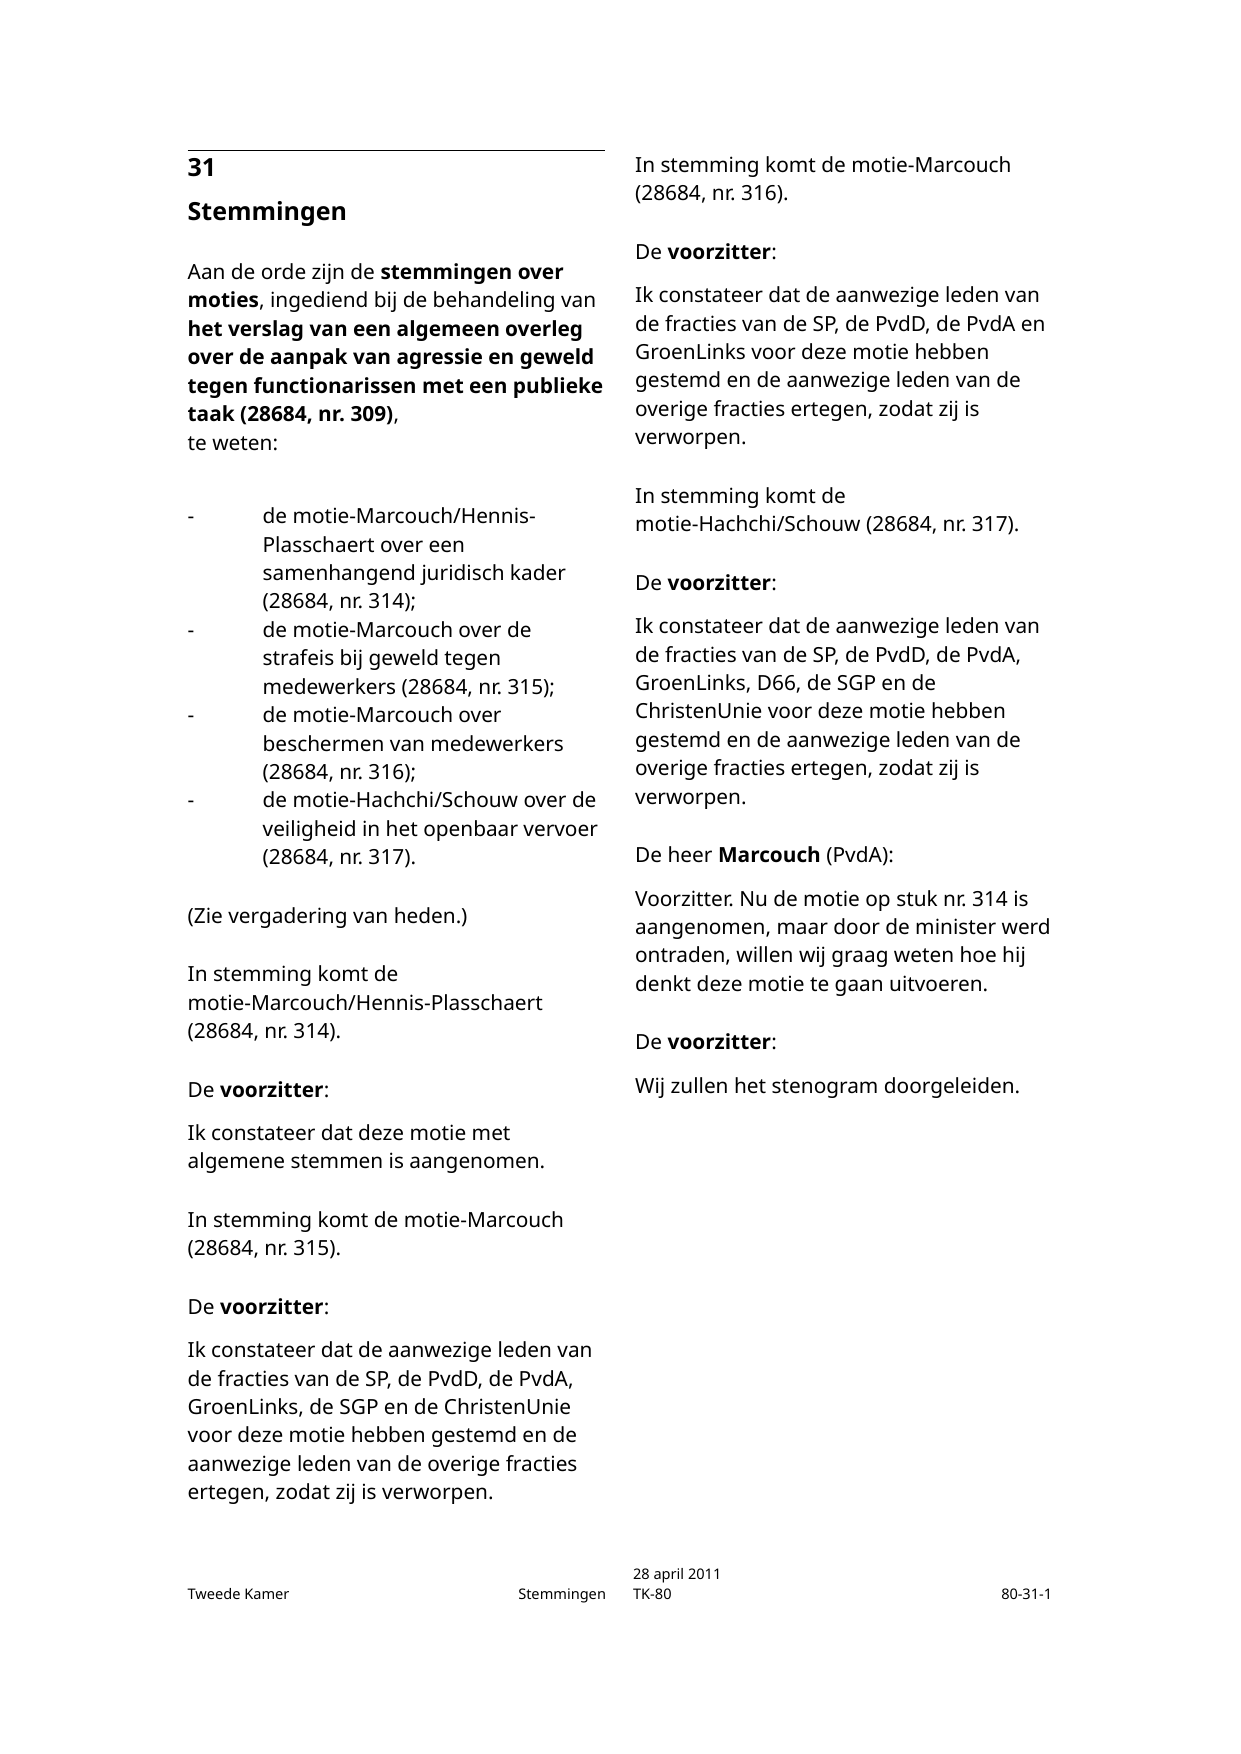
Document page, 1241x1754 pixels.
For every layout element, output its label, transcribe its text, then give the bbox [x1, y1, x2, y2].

text Stemmingen [187, 193, 605, 227]
text Voorzitter. Nu de motie op stuk nr. 314 is aangenomen, maar door de minister werd ontraden, willen wij graag weten hoe hij denkt deze motie te gaan uitvoeren. [635, 884, 1053, 997]
text De voorzitter: [187, 1292, 605, 1320]
text In stemming komt de motie-Marcouch (28684, nr. 315). [187, 1205, 605, 1262]
list de motie-Hachchi/Schouw over de veiligheid in het openbaar vervoer (28684, nr. 317). [187, 786, 605, 871]
text De voorzitter: [635, 568, 1053, 596]
text De voorzitter: [635, 1027, 1053, 1056]
text Ik constateer dat de aanwezige leden van de fracties van de SP, de PvdD, de PvdA en GroenLinks voor deze motie hebben gestemd en de aanwezige leden van de overige fracties ertegen, zodat zij is verworpen. [635, 280, 1053, 451]
text Ik constateer dat de aanwezige leden van de fracties van de SP, de PvdD, de PvdA, GroenLinks, D66, de SGP en de ChristenUnie voor deze motie hebben gestemd en de aanwezige leden van de overige fracties ertegen, zodat zij is verworpen. [635, 611, 1053, 810]
text De heer Marcouch (PvdA): [635, 840, 1053, 869]
text In stemming komt de motie-Hachchi/Schouw (28684, nr. 317). [635, 481, 1053, 538]
text In stemming komt de motie-Marcouch/Hennis-Plasschaert (28684, nr. 314). [187, 959, 605, 1045]
text In stemming komt de motie-Marcouch (28684, nr. 316). [635, 150, 1053, 207]
text Ik constateer dat de aanwezige leden van de fracties van de SP, de PvdD, de PvdA, GroenLinks, de SGP en de ChristenUnie voor deze motie hebben gestemd en de aanwezige leden van de overige fracties ertegen, zodat zij is verworpen. [187, 1335, 605, 1506]
list de motie-Marcouch over de strafeis bij geweld tegen medewerkers (28684, nr. 315); [187, 615, 605, 700]
text te weten: [187, 428, 605, 456]
text Ik constateer dat deze motie met algemene stemmen is aangenomen. [187, 1118, 605, 1175]
text Wij zullen het stenogram doorgeleiden. [635, 1071, 1053, 1099]
text Aan de orde zijn de stemmingen over moties, ingediend bij de behandeling van het verslag van een algemeen overleg over de aanpak van agressie en geweld tegen functionarissen met een publieke taak (28684, nr. 309), [187, 257, 605, 428]
list de motie-Marcouch/Hennis-Plasschaert over een samenhangend juridisch kader (28684, nr. 314); [187, 501, 605, 615]
list de motie-Marcouch over beschermen van medewerkers (28684, nr. 316); [187, 700, 605, 786]
text De voorzitter: [635, 237, 1053, 265]
text De voorzitter: [187, 1075, 605, 1103]
text (Zie vergadering van heden.) [187, 901, 605, 929]
text 31 [187, 151, 605, 184]
